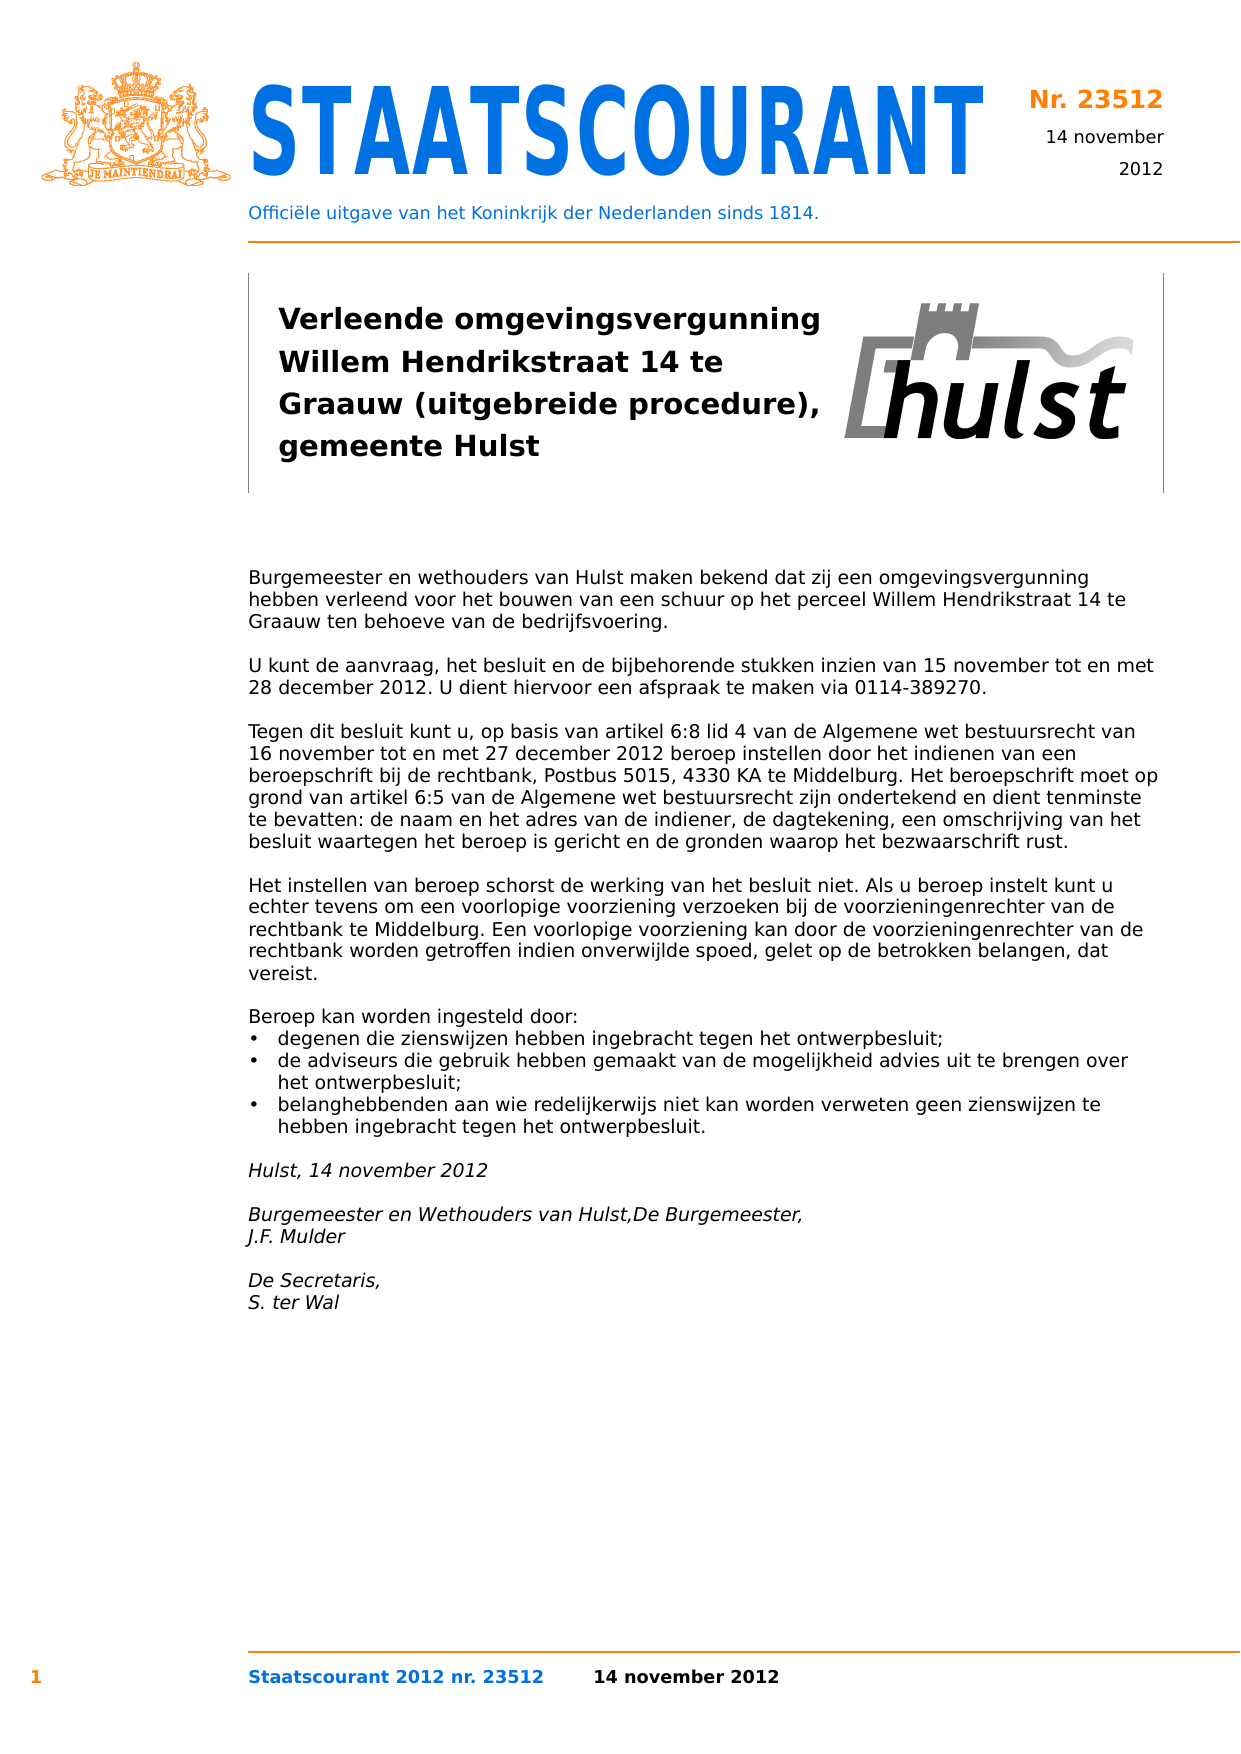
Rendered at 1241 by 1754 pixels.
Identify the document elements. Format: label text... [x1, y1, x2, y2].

text Beroep kan worden ingesteld door: [248, 1006, 1163, 1028]
picture [41, 62, 231, 186]
text Burgemeester en Wethouders van Hulst,De Burgemeester, J.F. Mulder [248, 1204, 1163, 1248]
table_cell 2012 [998, 153, 1240, 203]
table_cell Officiële uitgave van het Koninkrijk der Nederlanden sinds 1814. [248, 203, 1240, 241]
table_header Nr. 23512 [998, 62, 1240, 121]
table_cell 14 november [998, 121, 1240, 153]
text • belanghebbenden aan wie redelijkerwijs niet kan worden verweten geen zienswijzen te hebben ingebracht tegen het ontwerpbesluit. [248, 1094, 1163, 1138]
text Tegen dit besluit kunt u, op basis van artikel 6:8 lid 4 van de Algemene wet bestuursrecht van 16 november tot en met 27 december 2012 beroep instellen door het indienen van een beroepschrift bij de rechtbank, Postbus 5015, 4330 KA te Middelburg. Het beroepschrift moet op grond van artikel 6:5 van de Algemene wet bestuursrecht zijn ondertekend en dient tenminste te bevatten: de naam en het adres van de indiener, de dagtekening, een omschrijving van het besluit waartegen het beroep is gericht en de gronden waarop het bezwaarschrift rust. [248, 721, 1163, 853]
table_header STAATSCOURANT [248, 62, 998, 203]
text U kunt de aanvraag, het besluit en de bijbehorende stukken inzien van 15 november tot en met 28 december 2012. U dient hiervoor een afspraak te maken via 0114-389270. [248, 655, 1163, 699]
picture [844, 302, 1134, 439]
subtitle Verleende omgevingsvergunning Willem Hendrikstraat 14 te Graauw (uitgebreide procedure), gemeente Hulst [249, 273, 1163, 493]
table_header [25, 62, 248, 241]
text • degenen die zienswijzen hebben ingebracht tegen het ontwerpbesluit; [248, 1028, 1163, 1050]
text Het instellen van beroep schorst de werking van het besluit niet. Als u beroep instelt kunt u echter tevens om een voorlopige voorziening verzoeken bij de voorzieningenrechter van de rechtbank te Middelburg. Een voorlopige voorziening kan door de voorzieningenrechter van de rechtbank worden getroffen indien onverwijlde spoed, gelet op de betrokken belangen, dat vereist. [248, 874, 1163, 984]
text Hulst, 14 november 2012 [248, 1160, 1163, 1182]
text De Secretaris, S. ter Wal [248, 1270, 1163, 1314]
text Burgemeester en wethouders van Hulst maken bekend dat zij een omgevingsvergunning hebben verleend voor het bouwen van een schuur op het perceel Willem Hendrikstraat 14 te Graauw ten behoeve van de bedrijfsvoering. [248, 567, 1163, 633]
text • de adviseurs die gebruik hebben gemaakt van de mogelijkheid advies uit te brengen over het ontwerpbesluit; [248, 1050, 1163, 1094]
